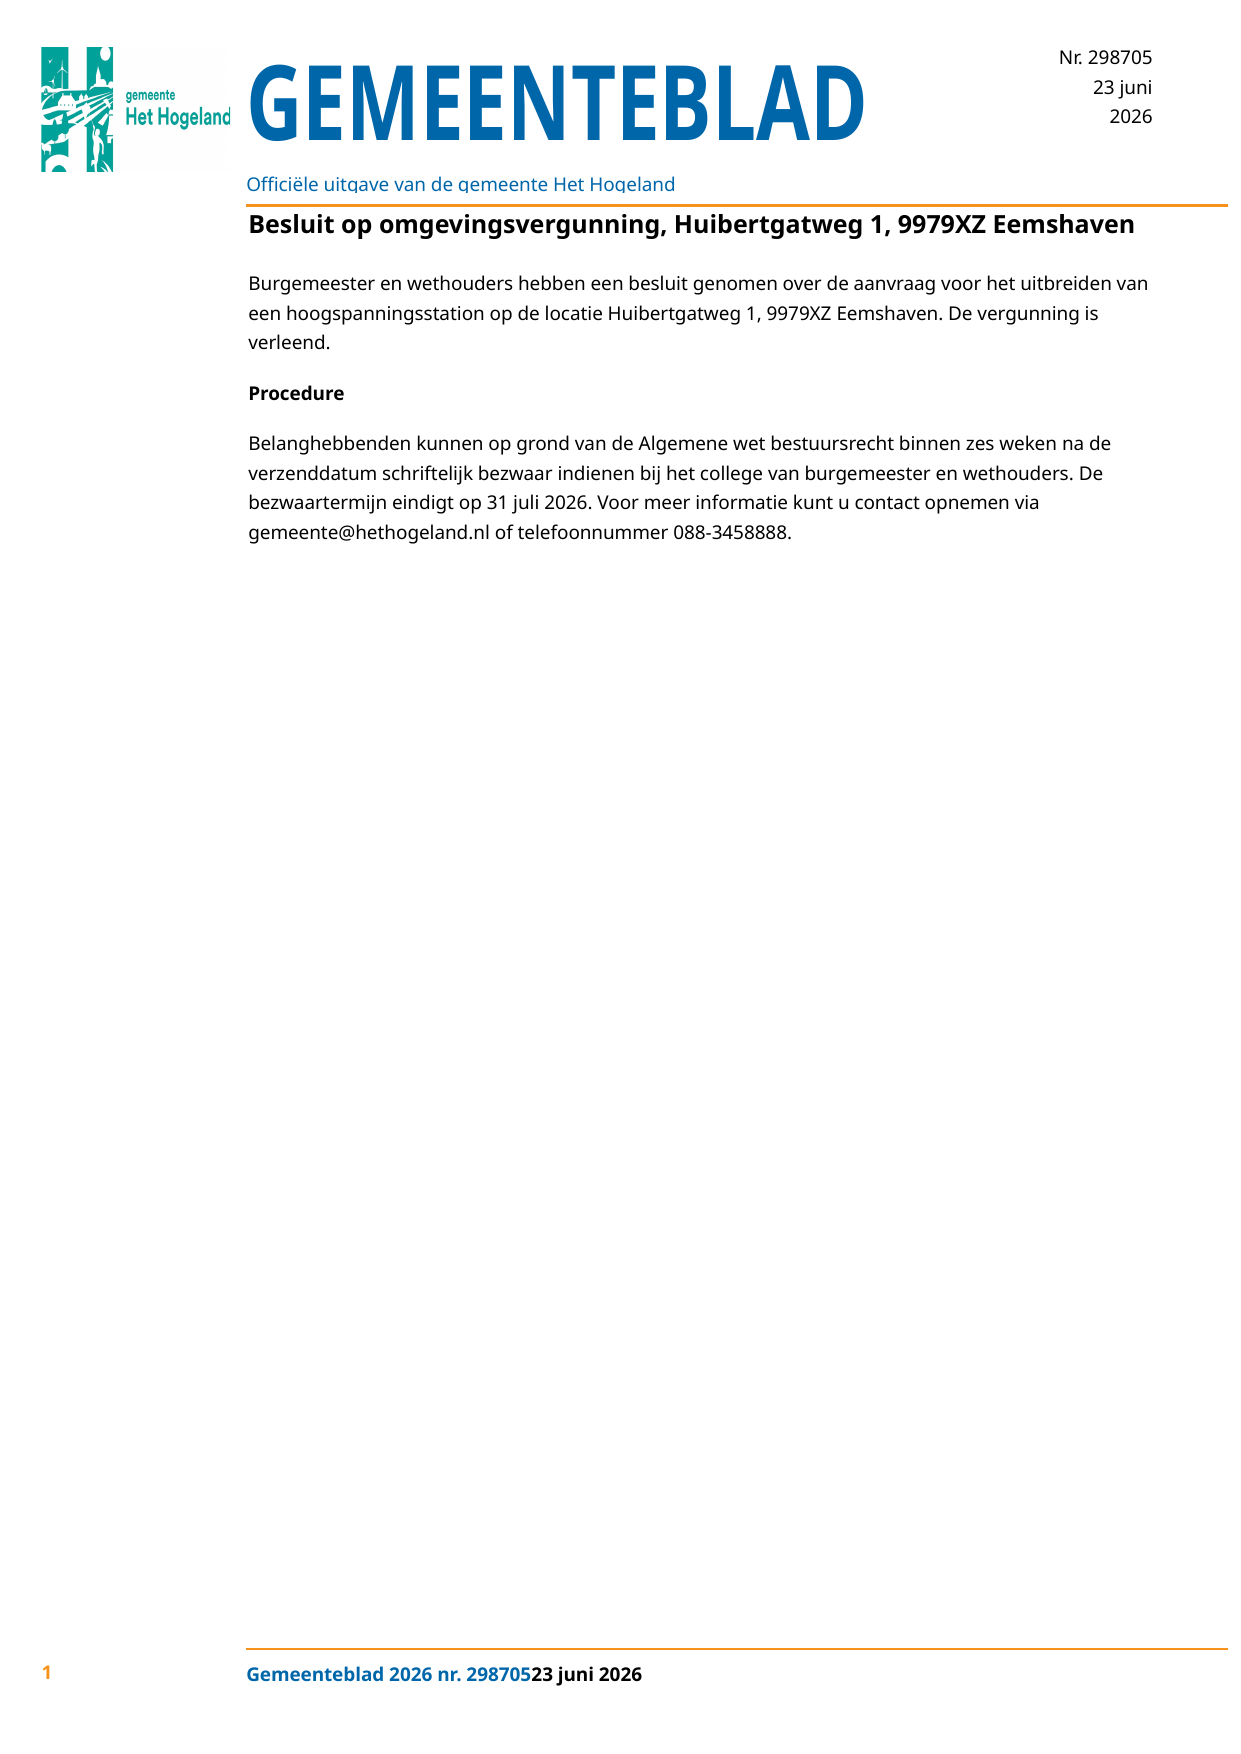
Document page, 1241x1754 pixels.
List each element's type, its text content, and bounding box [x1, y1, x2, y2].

text Belanghebbenden kunnen op grond van de Algemene wet bestuursrecht binnen zes weken na de verzenddatum schriftelijk bezwaar indienen bij het college van burgemeester en wethouders. De bezwaartermijn eindigt op 31 juli 2026. Voor meer informatie kunt u contact opnemen via gemeente@hethogeland.nl of telefoonnummer 088-3458888. [248, 430, 1152, 545]
picture [41, 47, 231, 172]
text Procedure [248, 380, 1152, 406]
text Burgemeester en wethouders hebben een besluit genomen over de aanvraag voor het uitbreiden van een hoogspanningsstation op de locatie Huibertgatweg 1, 9979XZ Eemshaven. De vergunning is verleend. [248, 270, 1152, 355]
text Besluit op omgevingsvergunning, Huibertgatweg 1, 9979XZ Eemshaven [248, 207, 1152, 241]
